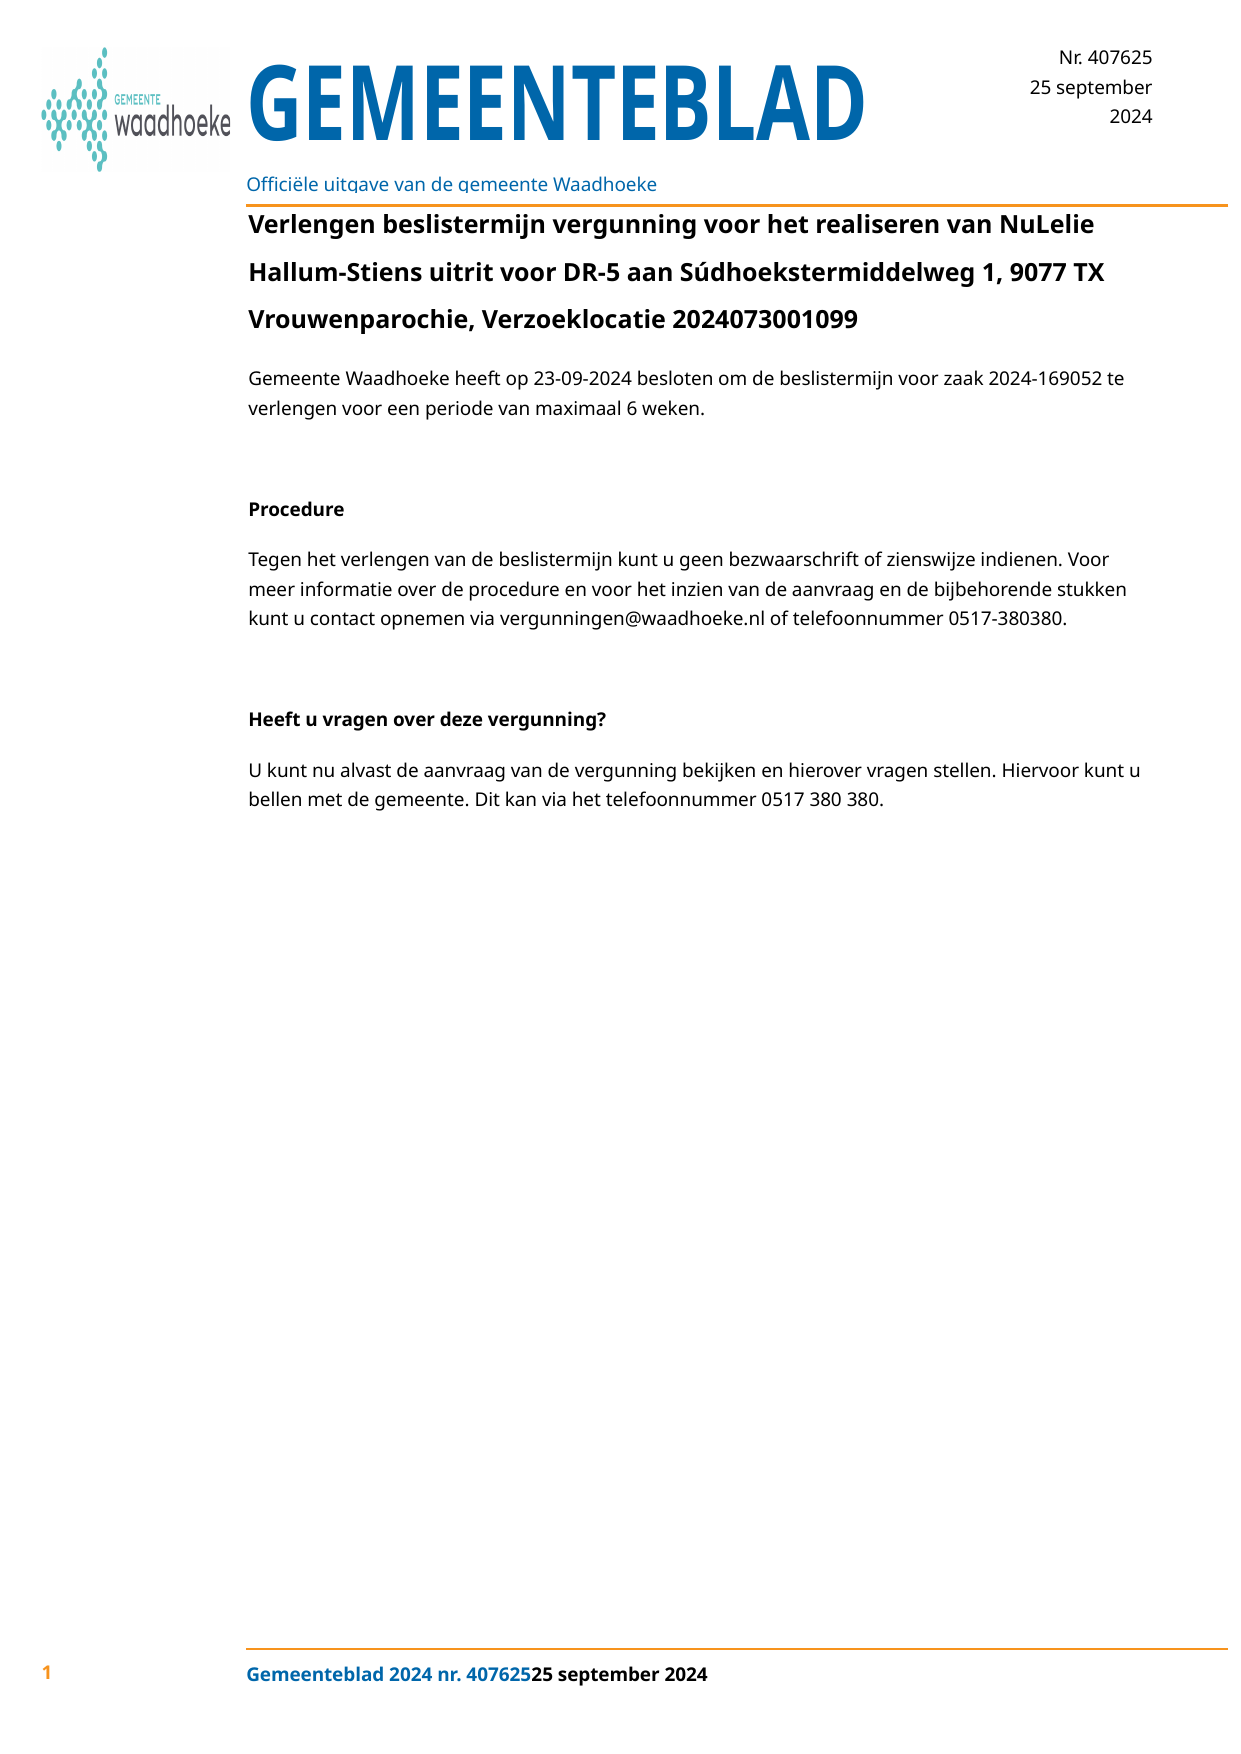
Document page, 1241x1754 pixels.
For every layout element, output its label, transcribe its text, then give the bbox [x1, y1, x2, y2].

text Tegen het verlengen van de beslistermijn kunt u geen bezwaarschrift of zienswijze indienen. Voor meer informatie over de procedure en voor het inzien van de aanvraag en de bijbehorende stukken kunt u contact opnemen via vergunningen@waadhoeke.nl of telefoonnummer 0517-380380. [248, 546, 1152, 631]
text U kunt nu alvast de aanvraag van de vergunning bekijken en hierover vragen stellen. Hiervoor kunt u bellen met de gemeente. Dit kan via het telefoonnummer 0517 380 380. [248, 757, 1152, 812]
text Verlengen beslistermijn vergunning voor het realiseren van NuLelie Hallum-Stiens uitrit voor DR-5 aan Súdhoekstermiddelweg 1, 9077 TX Vrouwenparochie, Verzoeklocatie 2024073001099 [248, 207, 1152, 336]
text Gemeente Waadhoeke heeft op 23-09-2024 besloten om de beslistermijn voor zaak 2024-169052 te verlengen voor een periode van maximaal 6 weken. [248, 366, 1152, 421]
text Heeft u vragen over deze vergunning? [248, 706, 1152, 732]
text Procedure [248, 496, 1152, 522]
picture [41, 47, 231, 172]
